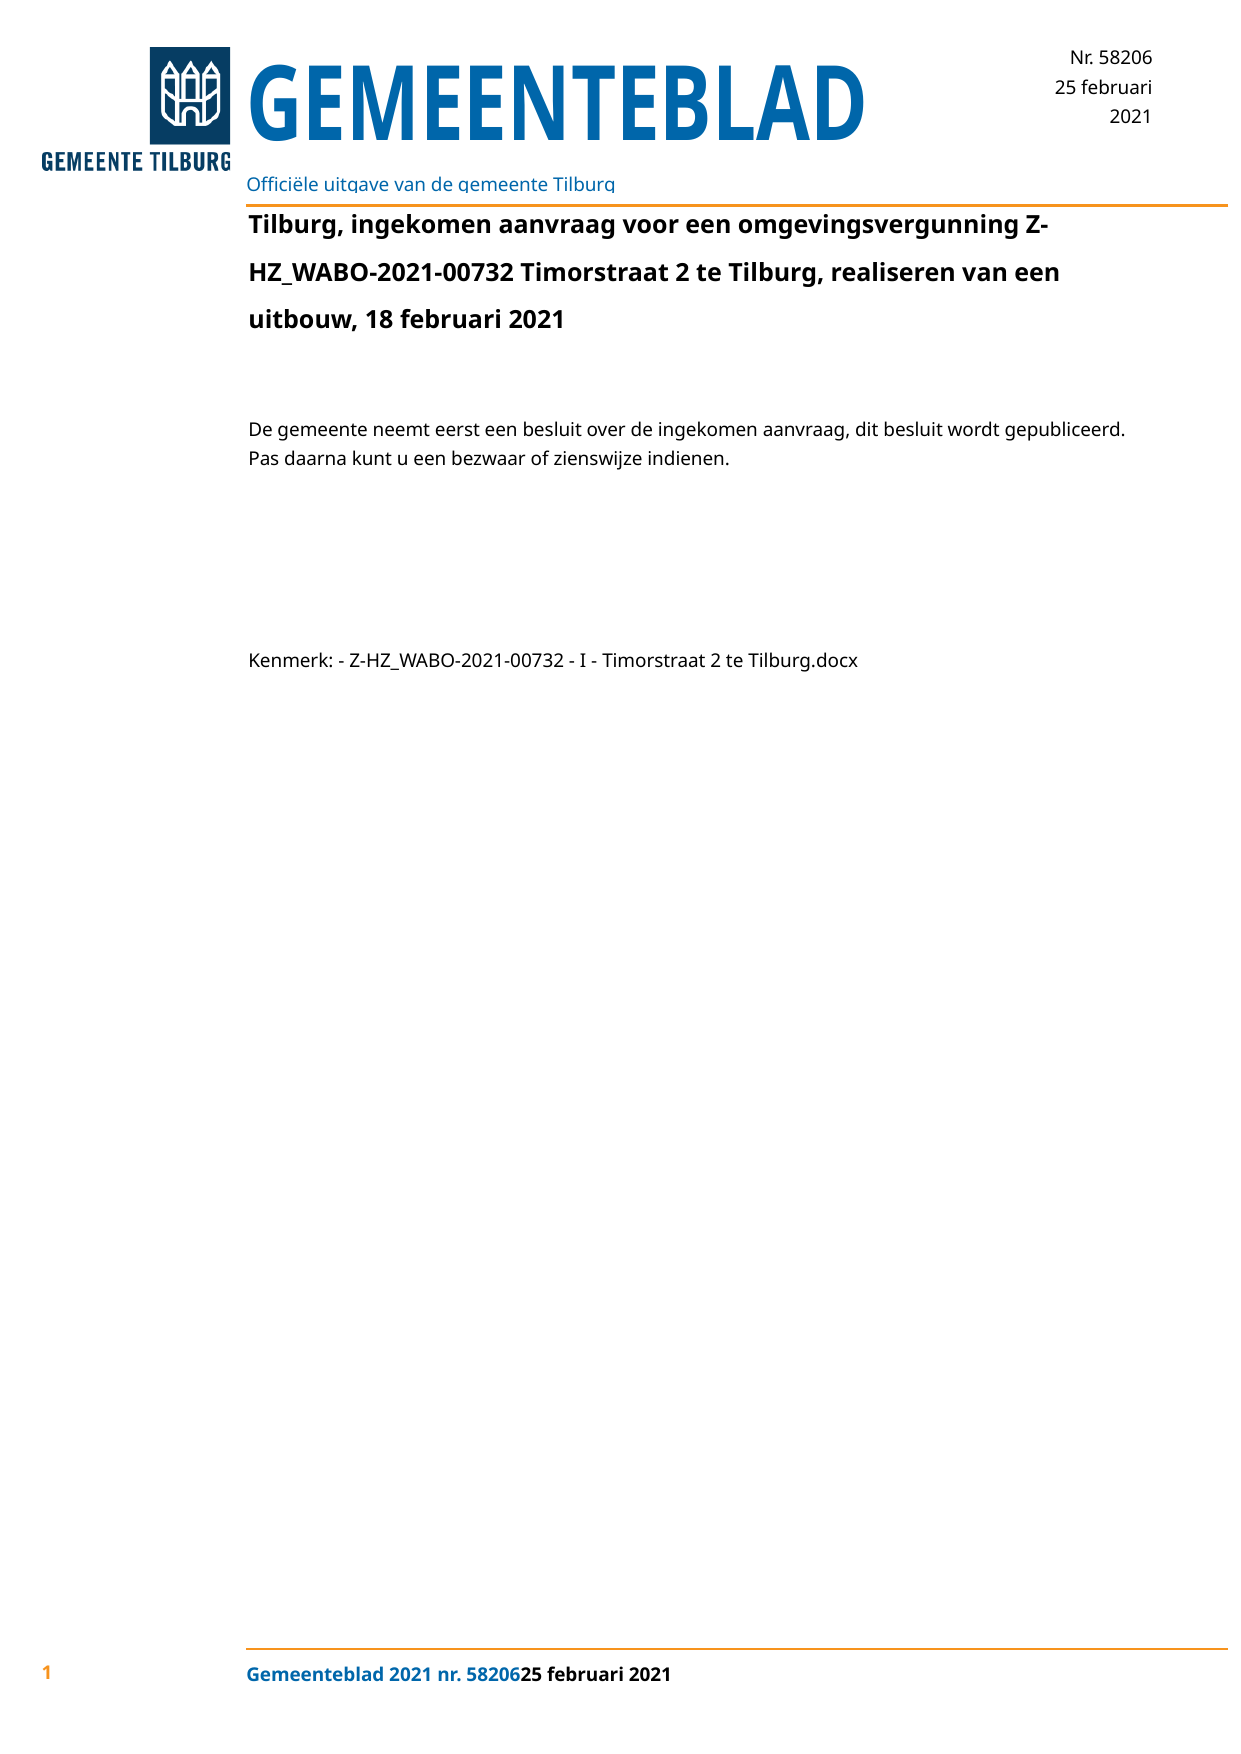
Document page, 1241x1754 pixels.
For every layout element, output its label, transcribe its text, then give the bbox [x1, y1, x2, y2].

picture [41, 47, 231, 172]
text Kenmerk: - Z-HZ_WABO-2021-00732 - I - Timorstraat 2 te Tilburg.docx [248, 647, 1152, 673]
text Tilburg, ingekomen aanvraag voor een omgevingsvergunning Z-HZ_WABO-2021-00732 Timorstraat 2 te Tilburg, realiseren van een uitbouw, 18 februari 2021 [248, 207, 1152, 336]
text De gemeente neemt eerst een besluit over de ingekomen aanvraag, dit besluit wordt gepubliceerd. Pas daarna kunt u een bezwaar of zienswijze indienen. [248, 416, 1152, 471]
